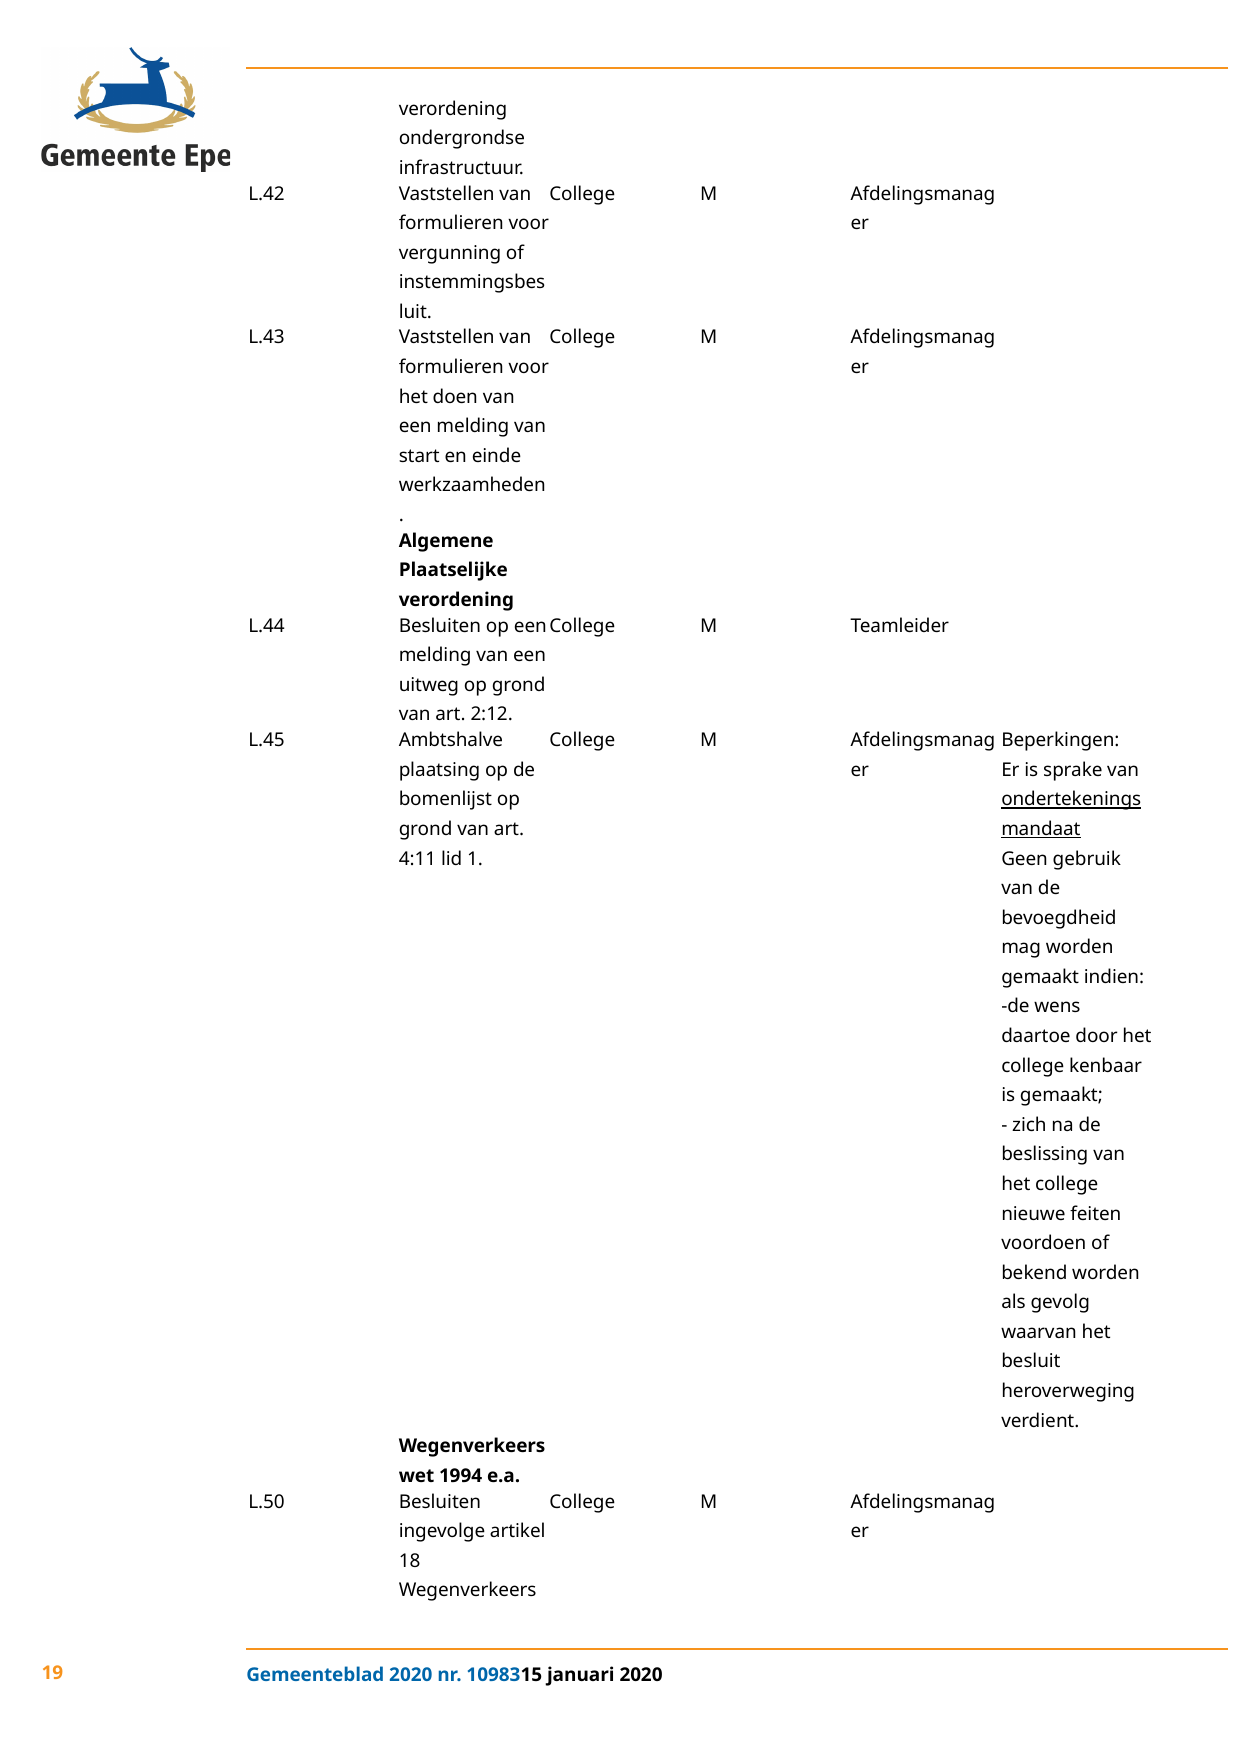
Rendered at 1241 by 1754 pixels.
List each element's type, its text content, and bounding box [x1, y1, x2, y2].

table_cell L.45 [248, 726, 398, 1432]
table_cell College [549, 1488, 700, 1602]
table_cell [850, 95, 1001, 180]
table_cell [248, 1433, 398, 1488]
table_cell Wegenverkeerswet 1994 e.a. [399, 1433, 549, 1488]
table_cell Afdelingsmanager [850, 180, 1001, 324]
table_cell L.42 [248, 180, 398, 324]
table_cell [248, 527, 398, 612]
table_cell [549, 95, 700, 180]
table_cell M [700, 612, 850, 726]
table_cell M [700, 1488, 850, 1602]
table_cell verordening ondergrondse infrastructuur. [399, 95, 549, 180]
table_cell Afdelingsmanager [850, 1488, 1001, 1602]
table_cell L.43 [248, 324, 398, 527]
table_cell College [549, 726, 700, 1432]
table_cell [1001, 180, 1152, 324]
table_cell [1001, 1433, 1152, 1488]
table_cell Ambtshalve plaatsing op de bomenlijst op grond van art. 4:11 lid 1. [399, 726, 549, 1432]
table_cell Besluiten op een melding van een uitweg op grond van art. 2:12. [399, 612, 549, 726]
table_cell Vaststellen van formulieren voor het doen van een melding van start en einde werkzaamheden. [399, 324, 549, 527]
table_cell [700, 95, 850, 180]
table_cell [1001, 1488, 1152, 1602]
table_cell [549, 527, 700, 612]
table_cell [700, 527, 850, 612]
table_cell Afdelingsmanager [850, 324, 1001, 527]
table_cell [1001, 324, 1152, 527]
table_cell [1001, 612, 1152, 726]
table_cell [700, 1433, 850, 1488]
table_cell L.44 [248, 612, 398, 726]
table_cell M [700, 324, 850, 527]
table_cell College [549, 324, 700, 527]
table_cell Afdelingsmanager [850, 726, 1001, 1432]
table_cell [1001, 527, 1152, 612]
table_cell Vaststellen van formulieren voor vergunning of instemmingsbesluit. [399, 180, 549, 324]
table_cell College [549, 180, 700, 324]
table_cell [850, 527, 1001, 612]
table_cell M [700, 180, 850, 324]
table_cell Teamleider [850, 612, 1001, 726]
table_cell [549, 1433, 700, 1488]
table_cell College [549, 612, 700, 726]
table_cell Algemene Plaatselijke verordening [399, 527, 549, 612]
table_cell [248, 95, 398, 180]
picture [41, 47, 231, 172]
table_cell L.50 [248, 1488, 398, 1602]
table_cell M [700, 726, 850, 1432]
table_cell Besluiten ingevolge artikel 18 Wegenverkeers [399, 1488, 549, 1602]
table_cell [1001, 95, 1152, 180]
table_cell Beperkingen: Er is sprake van ondertekeningsmandaat Geen gebruik van de bevoegdheid mag worden gemaakt indien: -de wens daartoe door het college kenbaar is gemaakt; - zich na de beslissing van het college nieuwe feiten voordoen of bekend worden als gevolg waarvan het besluit heroverweging verdient. [1001, 726, 1152, 1432]
table_cell [850, 1433, 1001, 1488]
